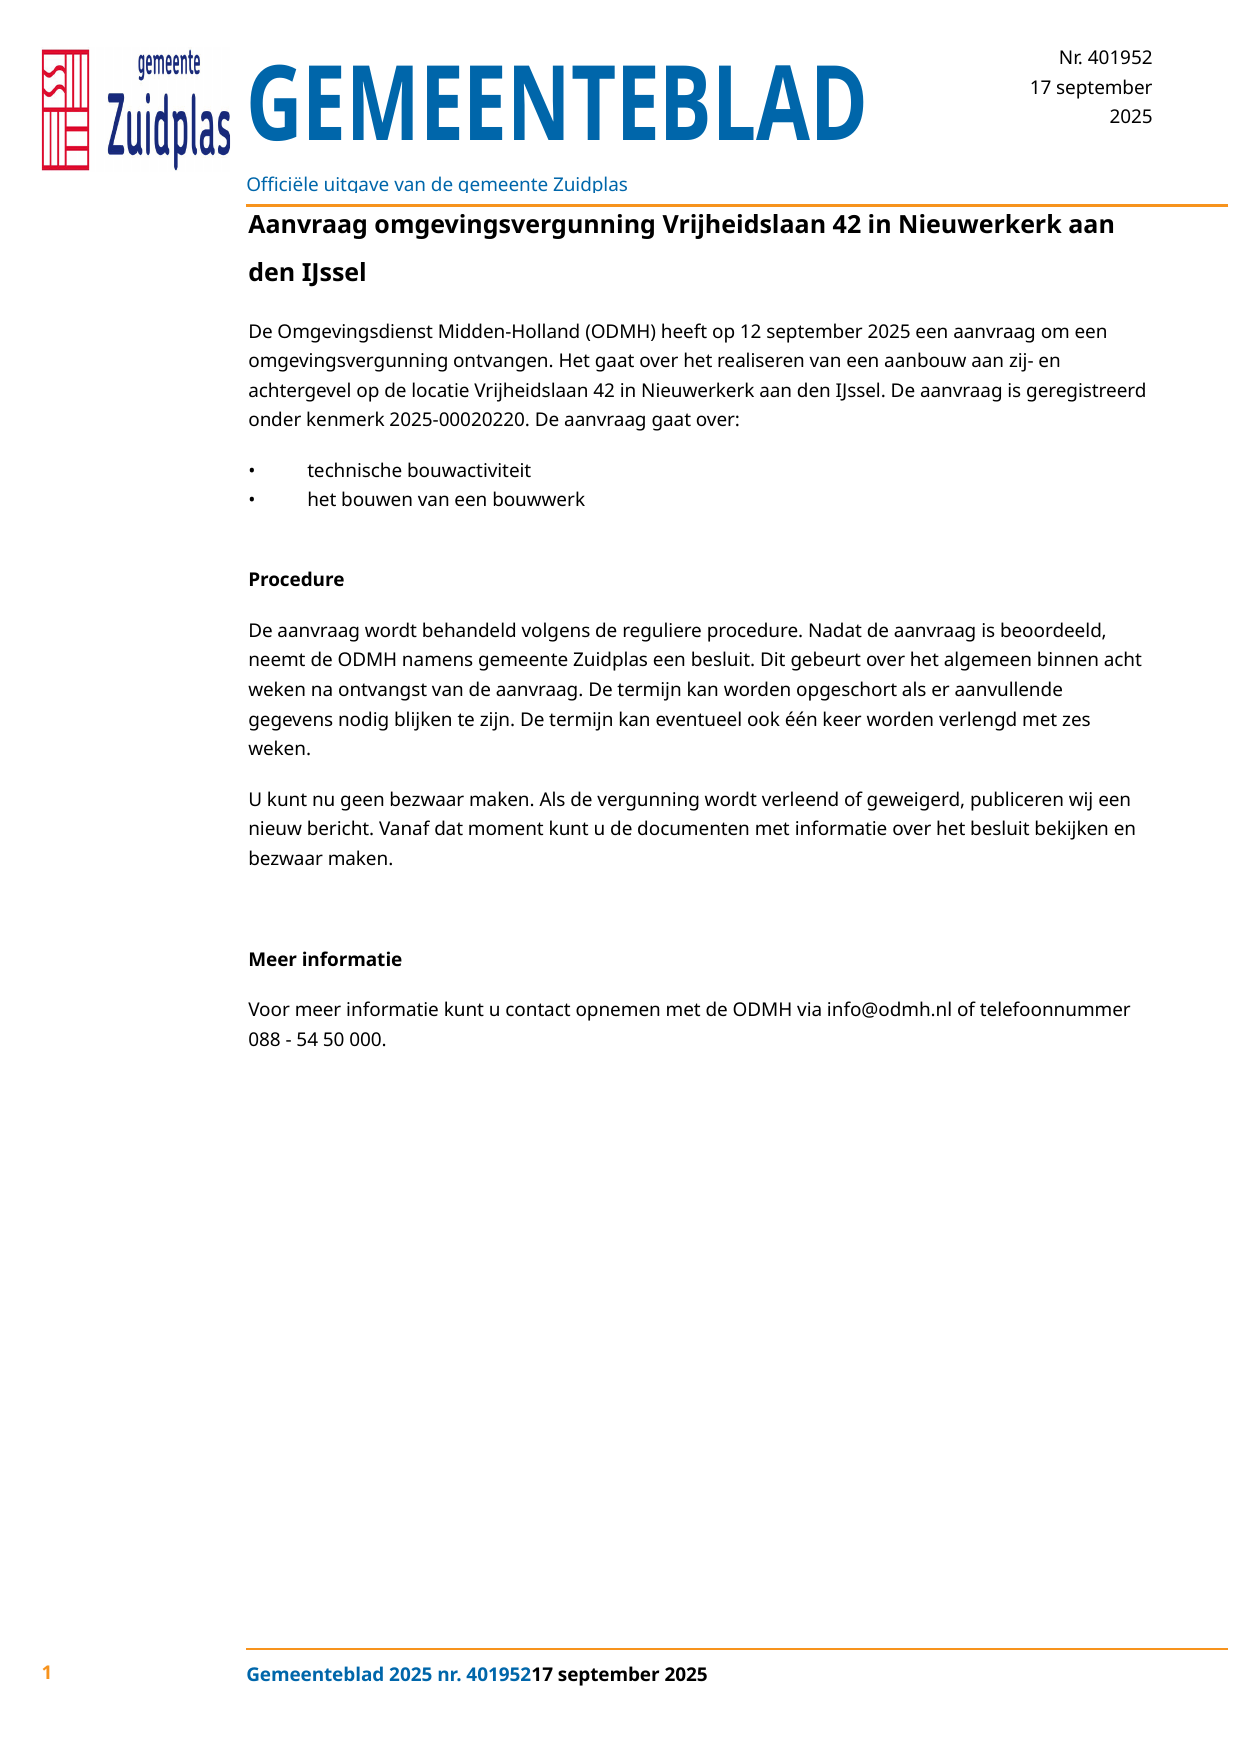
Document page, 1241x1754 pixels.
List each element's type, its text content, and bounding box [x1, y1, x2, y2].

list technische bouwactiviteit [248, 457, 1152, 483]
text De aanvraag wordt behandeld volgens de reguliere procedure. Nadat de aanvraag is beoordeeld, neemt de ODMH namens gemeente Zuidplas een besluit. Dit gebeurt over het algemeen binnen acht weken na ontvangst van de aanvraag. De termijn kan worden opgeschort als er aanvullende gegevens nodig blijken te zijn. De termijn kan eventueel ook één keer worden verlengd met zes weken. [248, 617, 1152, 761]
list het bouwen van een bouwwerk [248, 487, 1152, 512]
text Procedure [248, 567, 1152, 592]
text Aanvraag omgevingsvergunning Vrijheidslaan 42 in Nieuwerkerk aan den IJssel [248, 207, 1152, 288]
text Meer informatie [248, 946, 1152, 972]
text U kunt nu geen bezwaar maken. Als de vergunning wordt verleend of geweigerd, publiceren wij een nieuw bericht. Vanaf dat moment kunt u de documenten met informatie over het besluit bekijken en bezwaar maken. [248, 786, 1152, 871]
picture [41, 47, 231, 172]
text De Omgevingsdienst Midden-Holland (ODMH) heeft op 12 september 2025 een aanvraag om een omgevingsvergunning ontvangen. Het gaat over het realiseren van een aanbouw aan zij- en achtergevel op de locatie Vrijheidslaan 42 in Nieuwerkerk aan den IJssel. De aanvraag is geregistreerd onder kenmerk 2025-00020220. De aanvraag gaat over: [248, 318, 1152, 432]
text Voor meer informatie kunt u contact opnemen met de ODMH via info@odmh.nl of telefoonnummer 088 - 54 50 000. [248, 996, 1152, 1052]
